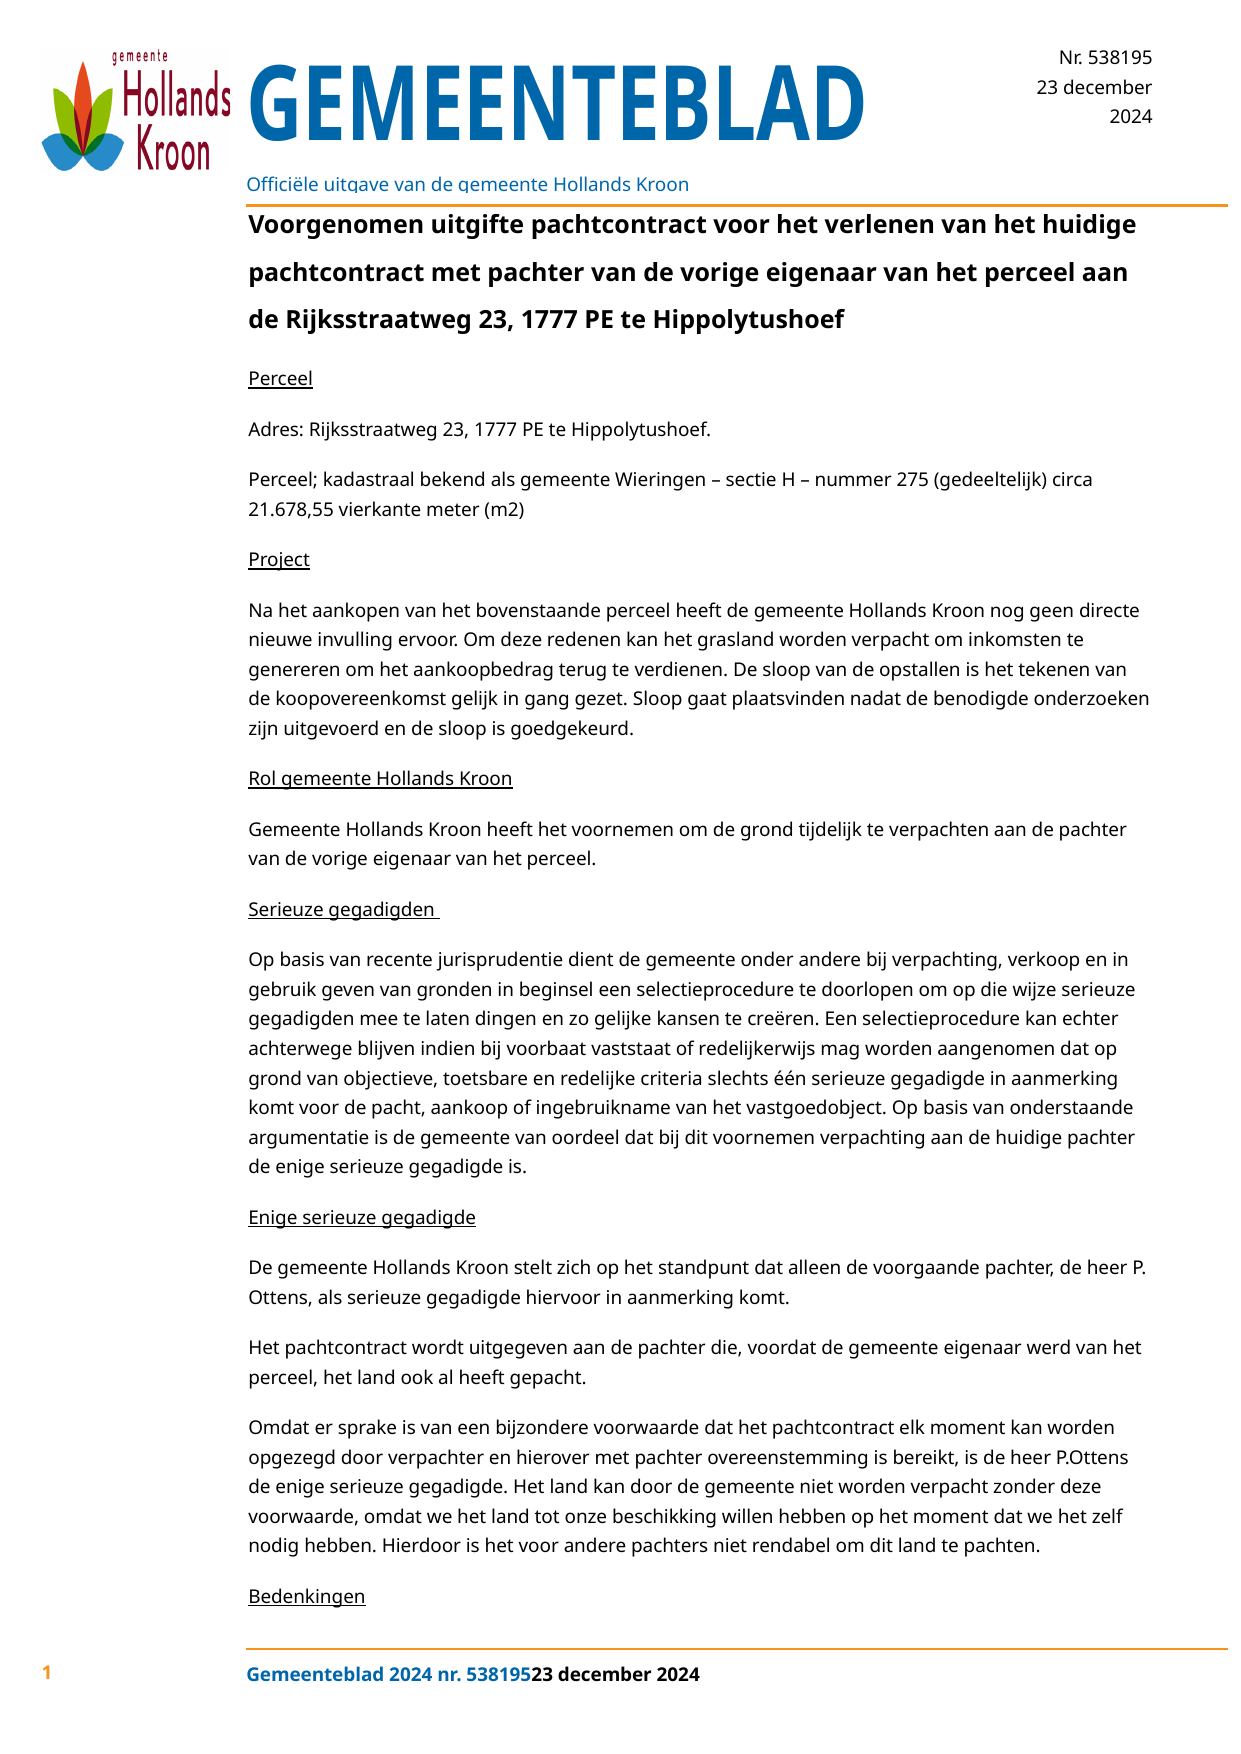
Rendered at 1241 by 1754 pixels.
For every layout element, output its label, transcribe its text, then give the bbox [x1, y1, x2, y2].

text Voorgenomen uitgifte pachtcontract voor het verlenen van het huidige pachtcontract met pachter van de vorige eigenaar van het perceel aan de Rijksstraatweg 23, 1777 PE te Hippolytushoef [248, 207, 1152, 336]
text De gemeente Hollands Kroon stelt zich op het standpunt dat alleen de voorgaande pachter, de heer P. Ottens, als serieuze gegadigde hiervoor in aanmerking komt. [248, 1254, 1152, 1309]
picture [41, 47, 231, 172]
text Project [248, 546, 1152, 572]
text Gemeente Hollands Kroon heeft het voornemen om de grond tijdelijk te verpachten aan de pachter van de vorige eigenaar van het perceel. [248, 816, 1152, 871]
text Rol gemeente Hollands Kroon [248, 766, 1152, 791]
text Perceel [248, 366, 1152, 391]
text Perceel; kadastraal bekend als gemeente Wieringen – sectie H – nummer 275 (gedeeltelijk) circa 21.678,55 vierkante meter (m2) [248, 466, 1152, 522]
text Omdat er sprake is van een bijzondere voorwaarde dat het pachtcontract elk moment kan worden opgezegd door verpachter en hierover met pachter overeenstemming is bereikt, is de heer P.Ottens de enige serieuze gegadigde. Het land kan door de gemeente niet worden verpacht zonder deze voorwaarde, omdat we het land tot onze beschikking willen hebben op het moment dat we het zelf nodig hebben. Hierdoor is het voor andere pachters niet rendabel om dit land te pachten. [248, 1414, 1152, 1558]
text Enige serieuze gegadigde [248, 1204, 1152, 1229]
text Bedenkingen [248, 1583, 1152, 1609]
text Adres: Rijksstraatweg 23, 1777 PE te Hippolytushoef. [248, 416, 1152, 442]
text Serieuze gegadigden [248, 896, 1152, 922]
text Op basis van recente jurisprudentie dient de gemeente onder andere bij verpachting, verkoop en in gebruik geven van gronden in beginsel een selectieprocedure te doorlopen om op die wijze serieuze gegadigden mee te laten dingen en zo gelijke kansen te creëren. Een selectieprocedure kan echter achterwege blijven indien bij voorbaat vaststaat of redelijkerwijs mag worden aangenomen dat op grond van objectieve, toetsbare en redelijke criteria slechts één serieuze gegadigde in aanmerking komt voor de pacht, aankoop of ingebruikname van het vastgoedobject. Op basis van onderstaande argumentatie is de gemeente van oordeel dat bij dit voornemen verpachting aan de huidige pachter de enige serieuze gegadigde is. [248, 946, 1152, 1179]
text Het pachtcontract wordt uitgegeven aan de pachter die, voordat de gemeente eigenaar werd van het perceel, het land ook al heeft gepacht. [248, 1334, 1152, 1389]
text Na het aankopen van het bovenstaande perceel heeft de gemeente Hollands Kroon nog geen directe nieuwe invulling ervoor. Om deze redenen kan het grasland worden verpacht om inkomsten te genereren om het aankoopbedrag terug te verdienen. De sloop van de opstallen is het tekenen van de koopovereenkomst gelijk in gang gezet. Sloop gaat plaatsvinden nadat de benodigde onderzoeken zijn uitgevoerd en de sloop is goedgekeurd. [248, 597, 1152, 741]
